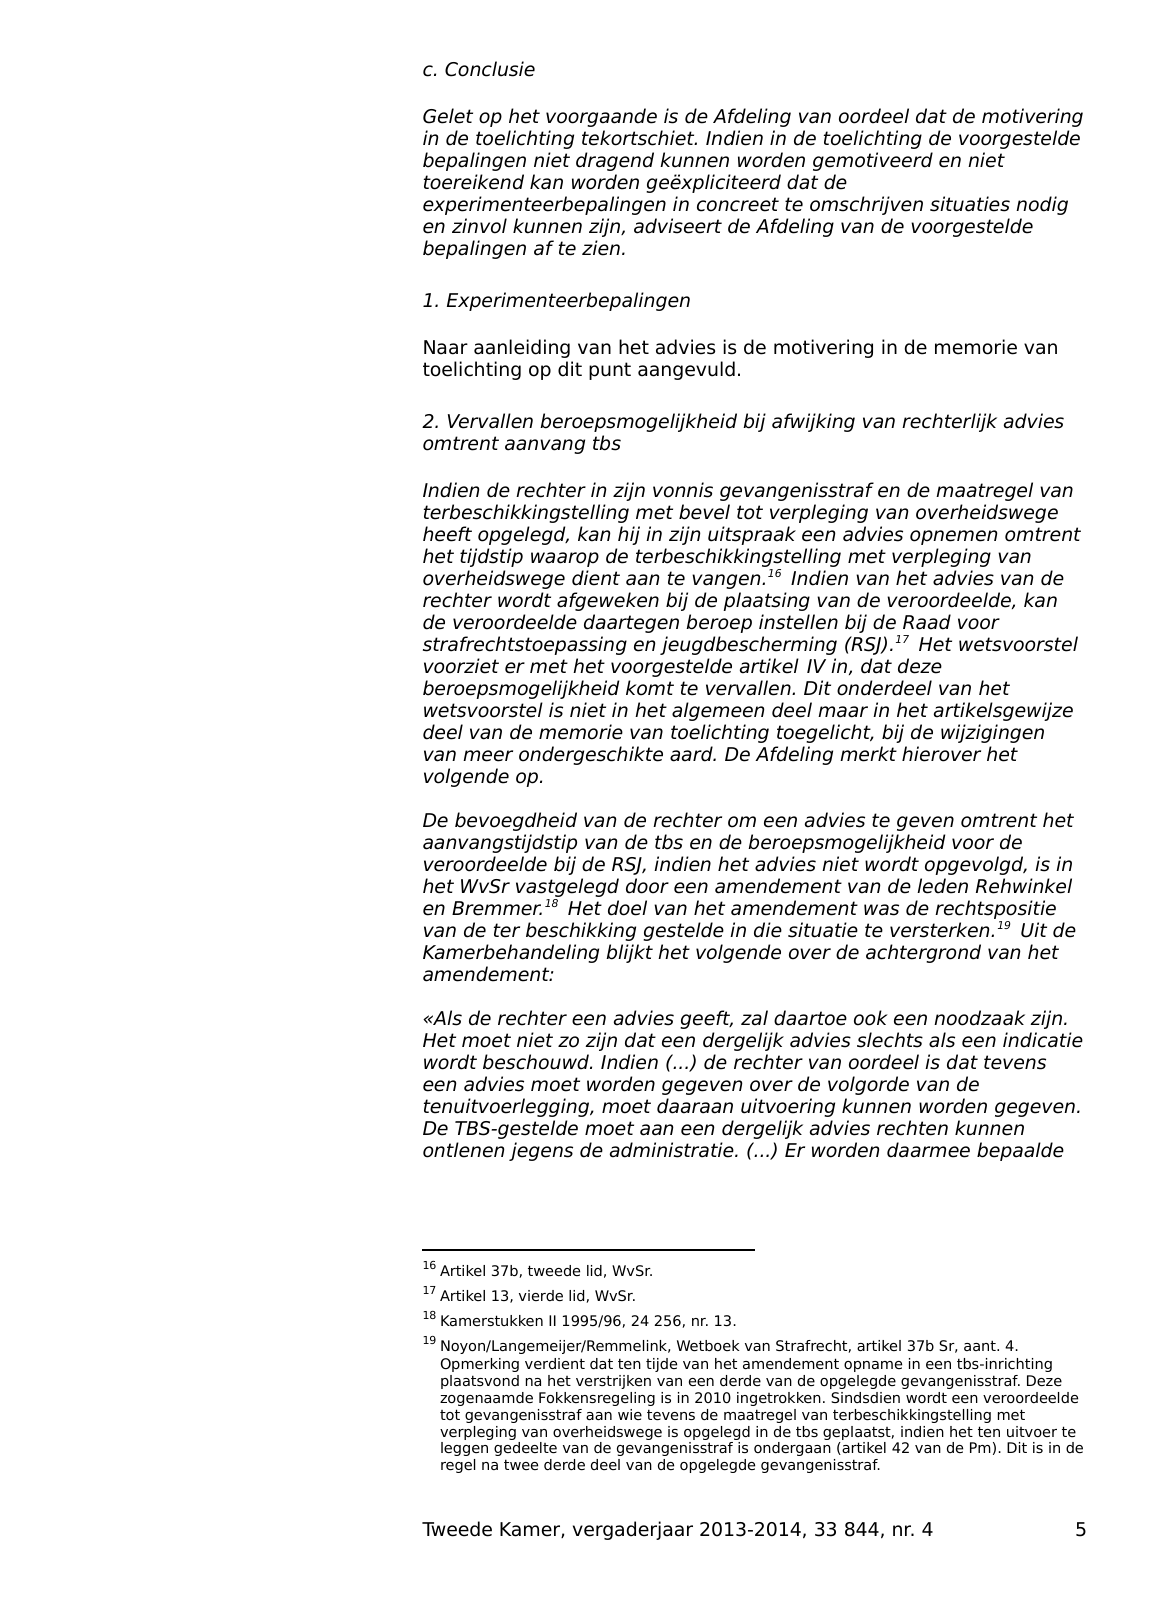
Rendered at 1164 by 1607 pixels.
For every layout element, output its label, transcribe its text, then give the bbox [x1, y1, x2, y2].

text De bevoegdheid van de rechter om een advies te geven omtrent het aanvangstijdstip van de tbs en de beroepsmogelijkheid voor de veroordeelde bij de RSJ, indien het advies niet wordt opgevolgd, is in het WvSr vastgelegd door een amendement van de leden Rehwinkel en Bremmer. Het doel van het amendement was de rechtspositie van de ter beschikking gestelde in die situatie te versterken. Uit de Kamerbehandeling blijkt het volgende over de achtergrond van het amendement: [422, 810, 1087, 986]
text Artikel 37b, tweede lid, WvSr. [422, 1259, 1087, 1281]
text Naar aanleiding van het advies is de motivering in de memorie van toelichting op dit punt aangevuld. [422, 337, 1087, 381]
text Gelet op het voorgaande is de Afdeling van oordeel dat de motivering in de toelichting tekortschiet. Indien in de toelichting de voorgestelde bepalingen niet dragend kunnen worden gemotiveerd en niet toereikend kan worden geëxpliciteerd dat de experimenteerbepalingen in concreet te omschrijven situaties nodig en zinvol kunnen zijn, adviseert de Afdeling van de voorgestelde bepalingen af te zien. [422, 106, 1087, 260]
text Artikel 13, vierde lid, WvSr. [422, 1284, 1087, 1306]
text Indien de rechter in zijn vonnis gevangenisstraf en de maatregel van terbeschikkingstelling met bevel tot verpleging van overheidswege heeft opgelegd, kan hij in zijn uitspraak een advies opnemen omtrent het tijdstip waarop de terbeschikkingstelling met verpleging van overheidswege dient aan te vangen. Indien van het advies van de rechter wordt afgeweken bij de plaatsing van de veroordeelde, kan de veroordeelde daartegen beroep instellen bij de Raad voor strafrechtstoepassing en jeugdbescherming (RSJ). Het wetsvoorstel voorziet er met het voorgestelde artikel IV in, dat deze beroepsmogelijkheid komt te vervallen. Dit onderdeel van het wetsvoorstel is niet in het algemeen deel maar in het artikelsgewijze deel van de memorie van toelichting toegelicht, bij de wijzigingen van meer ondergeschikte aard. De Afdeling merkt hierover het volgende op. [422, 480, 1087, 787]
text «Als de rechter een advies geeft, zal daartoe ook een noodzaak zijn. Het moet niet zo zijn dat een dergelijk advies slechts als een indicatie wordt beschouwd. Indien (...) de rechter van oordeel is dat tevens een advies moet worden gegeven over de volgorde van de tenuitvoerlegging, moet daaraan uitvoering kunnen worden gegeven. De TBS-gestelde moet aan een dergelijk advies rechten kunnen ontlenen jegens de administratie. (...) Er worden daarmee bepaalde [422, 1008, 1087, 1162]
text Noyon/Langemeijer/Remmelink, Wetboek van Strafrecht, artikel 37b Sr, aant. 4. Opmerking verdient dat ten tijde van het amendement opname in een tbs-inrichting plaatsvond na het verstrijken van een derde van de opgelegde gevangenisstraf. Deze zogenaamde Fokkensregeling is in 2010 ingetrokken. Sindsdien wordt een veroordeelde tot gevangenisstraf aan wie tevens de maatregel van terbeschikkingstelling met verpleging van overheidswege is opgelegd in de tbs geplaatst, indien het ten uitvoer te leggen gedeelte van de gevangenisstraf is ondergaan (artikel 42 van de Pm). Dit is in de regel na twee derde deel van de opgelegde gevangenisstraf. [422, 1334, 1087, 1474]
subtitle c. Conclusie [422, 59, 1087, 81]
text Kamerstukken II 1995/96, 24 256, nr. 13. [422, 1309, 1087, 1331]
subtitle 1. Experimenteerbepalingen [422, 290, 1087, 312]
subtitle 2. Vervallen beroepsmogelijkheid bij afwijking van rechterlijk advies omtrent aanvang tbs [422, 411, 1087, 455]
